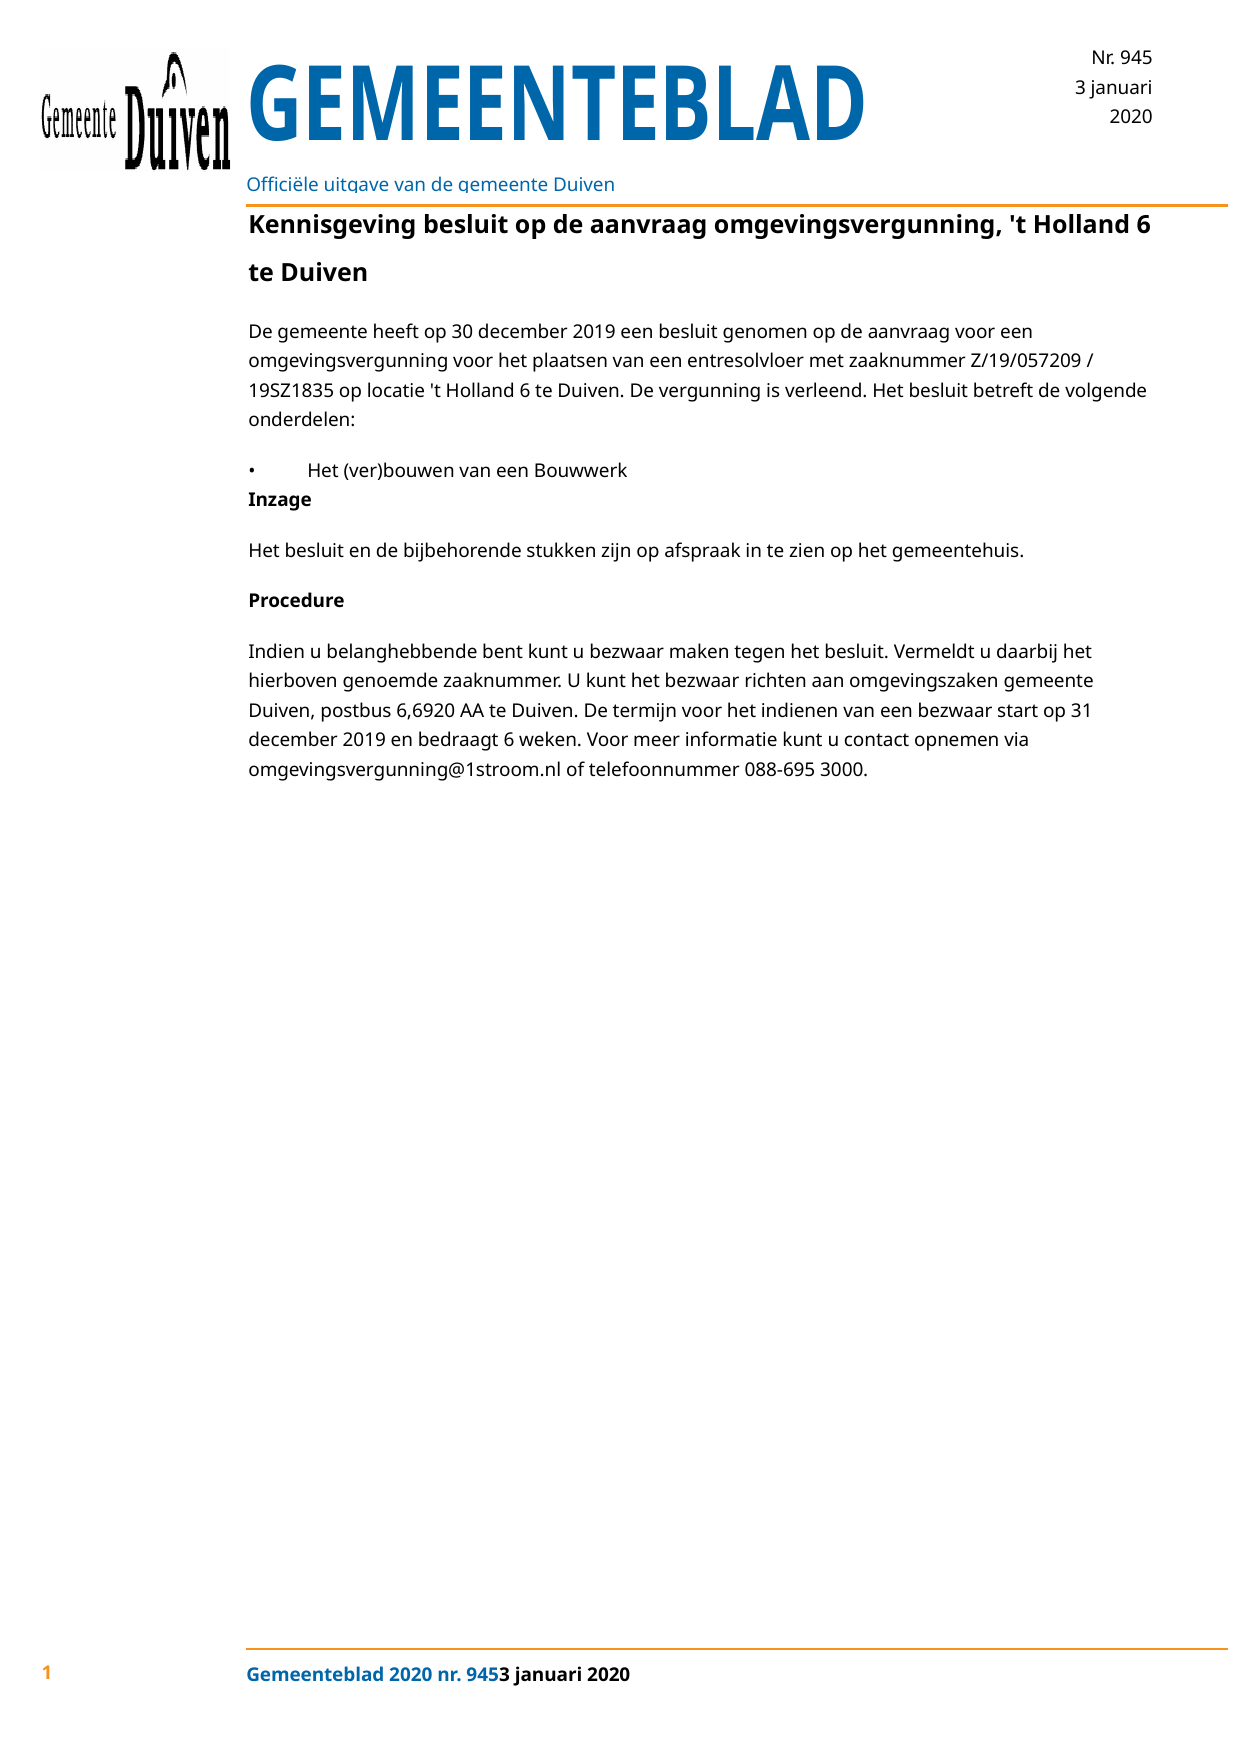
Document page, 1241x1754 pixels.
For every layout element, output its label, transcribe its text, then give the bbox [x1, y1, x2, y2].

text Inzage [248, 487, 1152, 512]
text Procedure [248, 587, 1152, 613]
text Indien u belanghebbende bent kunt u bezwaar maken tegen het besluit. Vermeldt u daarbij het hierboven genoemde zaaknummer. U kunt het bezwaar richten aan omgevingszaken gemeente Duiven, postbus 6,6920 AA te Duiven. De termijn voor het indienen van een bezwaar start op 31 december 2019 en bedraagt 6 weken. Voor meer informatie kunt u contact opnemen via omgevingsvergunning@1stroom.nl of telefoonnummer 088-695 3000. [248, 638, 1152, 782]
text Het besluit en de bijbehorende stukken zijn op afspraak in te zien op het gemeentehuis. [248, 537, 1152, 563]
text De gemeente heeft op 30 december 2019 een besluit genomen op de aanvraag voor een omgevingsvergunning voor het plaatsen van een entresolvloer met zaaknummer Z/19/057209 / 19SZ1835 op locatie 't Holland 6 te Duiven. De vergunning is verleend. Het besluit betreft de volgende onderdelen: [248, 318, 1152, 432]
text Kennisgeving besluit op de aanvraag omgevingsvergunning, 't Holland 6 te Duiven [248, 207, 1152, 288]
list Het (ver)bouwen van een Bouwwerk [248, 457, 1152, 483]
picture [41, 47, 231, 172]
